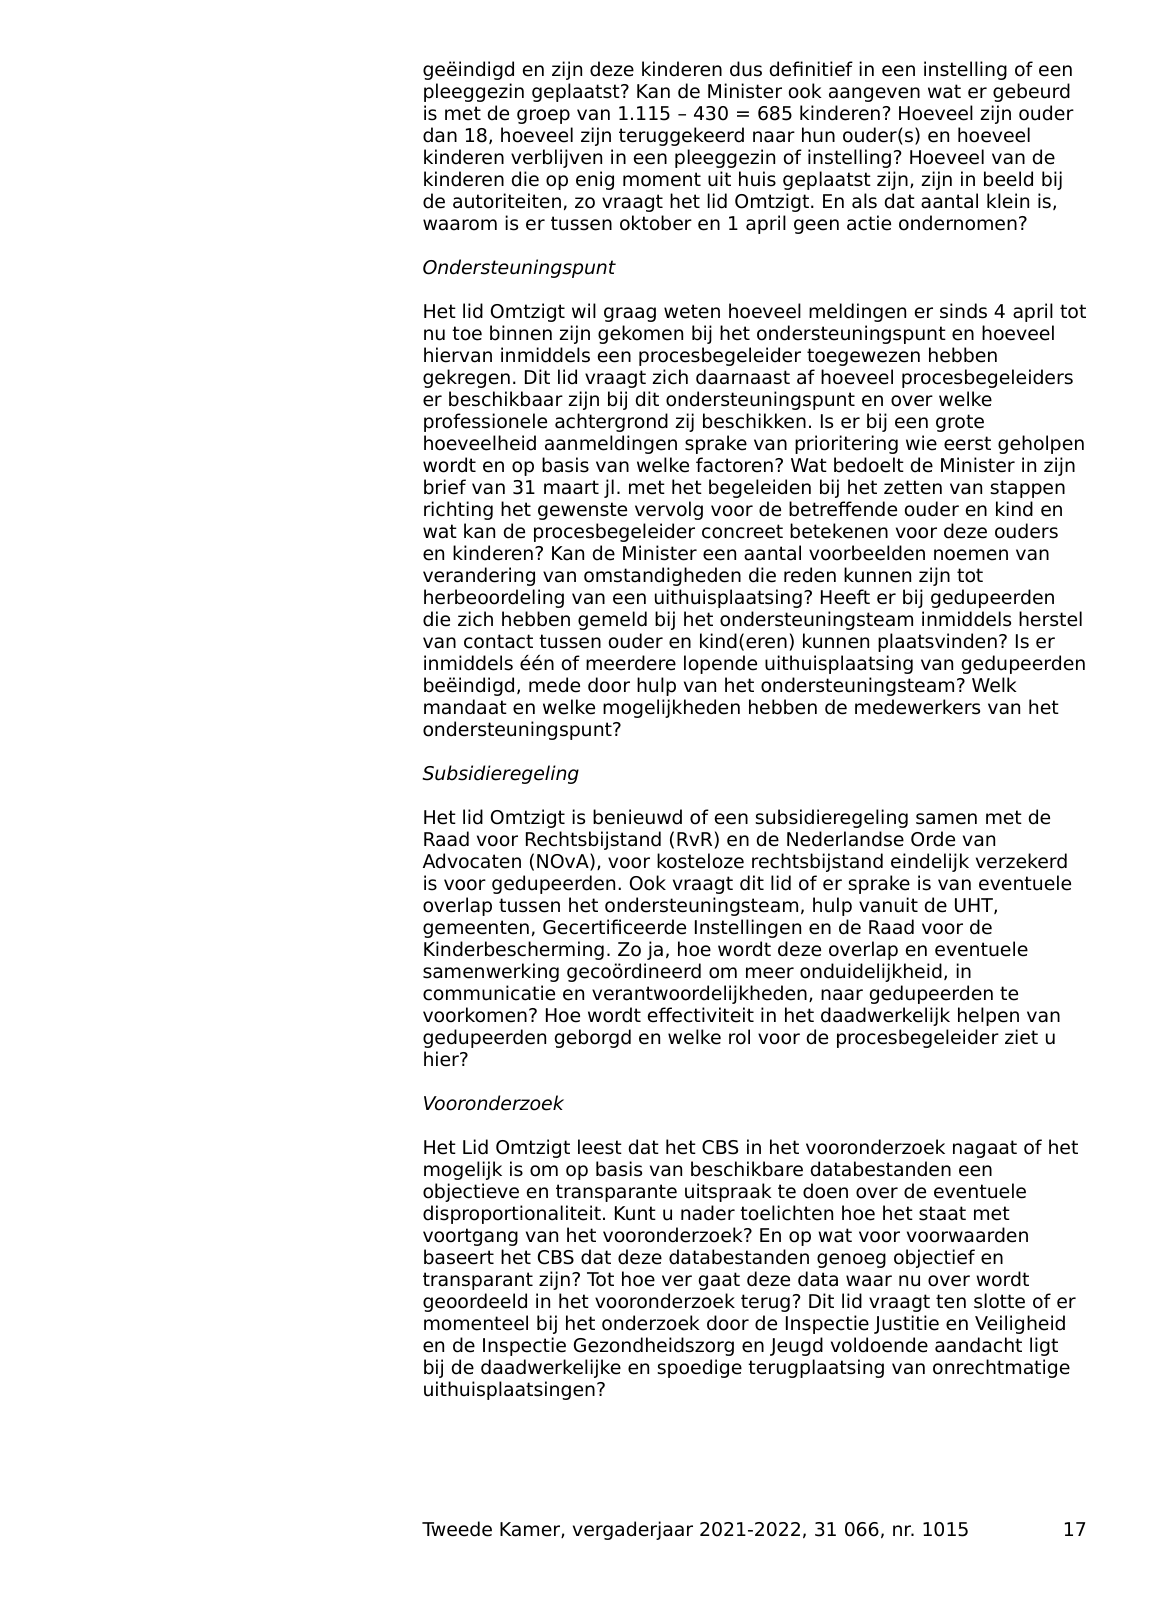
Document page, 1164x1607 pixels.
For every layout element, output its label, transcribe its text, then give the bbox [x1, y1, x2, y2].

subtitle Subsidieregeling [422, 763, 1087, 785]
subtitle Vooronderzoek [422, 1093, 1087, 1115]
text geëindigd en zijn deze kinderen dus definitief in een instelling of een pleeggezin geplaatst? Kan de Minister ook aangeven wat er gebeurd is met de groep van 1.115 – 430 = 685 kinderen? Hoeveel zijn ouder dan 18, hoeveel zijn teruggekeerd naar hun ouder(s) en hoeveel kinderen verblijven in een pleeggezin of instelling? Hoeveel van de kinderen die op enig moment uit huis geplaatst zijn, zijn in beeld bij de autoriteiten, zo vraagt het lid Omtzigt. En als dat aantal klein is, waarom is er tussen oktober en 1 april geen actie ondernomen? [422, 59, 1087, 235]
text Het lid Omtzigt is benieuwd of een subsidieregeling samen met de Raad voor Rechtsbijstand (RvR) en de Nederlandse Orde van Advocaten (NOvA), voor kosteloze rechtsbijstand eindelijk verzekerd is voor gedupeerden. Ook vraagt dit lid of er sprake is van eventuele overlap tussen het ondersteuningsteam, hulp vanuit de UHT, gemeenten, Gecertificeerde Instellingen en de Raad voor de Kinderbescherming. Zo ja, hoe wordt deze overlap en eventuele samenwerking gecoördineerd om meer onduidelijkheid, in communicatie en verantwoordelijkheden, naar gedupeerden te voorkomen? Hoe wordt effectiviteit in het daadwerkelijk helpen van gedupeerden geborgd en welke rol voor de procesbegeleider ziet u hier? [422, 807, 1087, 1071]
subtitle Ondersteuningspunt [422, 257, 1087, 279]
text Het Lid Omtzigt leest dat het CBS in het vooronderzoek nagaat of het mogelijk is om op basis van beschikbare databestanden een objectieve en transparante uitspraak te doen over de eventuele disproportionaliteit. Kunt u nader toelichten hoe het staat met voortgang van het vooronderzoek? En op wat voor voorwaarden baseert het CBS dat deze databestanden genoeg objectief en transparant zijn? Tot hoe ver gaat deze data waar nu over wordt geoordeeld in het vooronderzoek terug? Dit lid vraagt ten slotte of er momenteel bij het onderzoek door de Inspectie Justitie en Veiligheid en de Inspectie Gezondheidszorg en Jeugd voldoende aandacht ligt bij de daadwerkelijke en spoedige terugplaatsing van onrechtmatige uithuisplaatsingen? [422, 1137, 1087, 1401]
text Het lid Omtzigt wil graag weten hoeveel meldingen er sinds 4 april tot nu toe binnen zijn gekomen bij het ondersteuningspunt en hoeveel hiervan inmiddels een procesbegeleider toegewezen hebben gekregen. Dit lid vraagt zich daarnaast af hoeveel procesbegeleiders er beschikbaar zijn bij dit ondersteuningspunt en over welke professionele achtergrond zij beschikken. Is er bij een grote hoeveelheid aanmeldingen sprake van prioritering wie eerst geholpen wordt en op basis van welke factoren? Wat bedoelt de Minister in zijn brief van 31 maart jl. met het begeleiden bij het zetten van stappen richting het gewenste vervolg voor de betreffende ouder en kind en wat kan de procesbegeleider concreet betekenen voor deze ouders en kinderen? Kan de Minister een aantal voorbeelden noemen van verandering van omstandigheden die reden kunnen zijn tot herbeoordeling van een uithuisplaatsing? Heeft er bij gedupeerden die zich hebben gemeld bij het ondersteuningsteam inmiddels herstel van contact tussen ouder en kind(eren) kunnen plaatsvinden? Is er inmiddels één of meerdere lopende uithuisplaatsing van gedupeerden beëindigd, mede door hulp van het ondersteuningsteam? Welk mandaat en welke mogelijkheden hebben de medewerkers van het ondersteuningspunt? [422, 301, 1087, 741]
